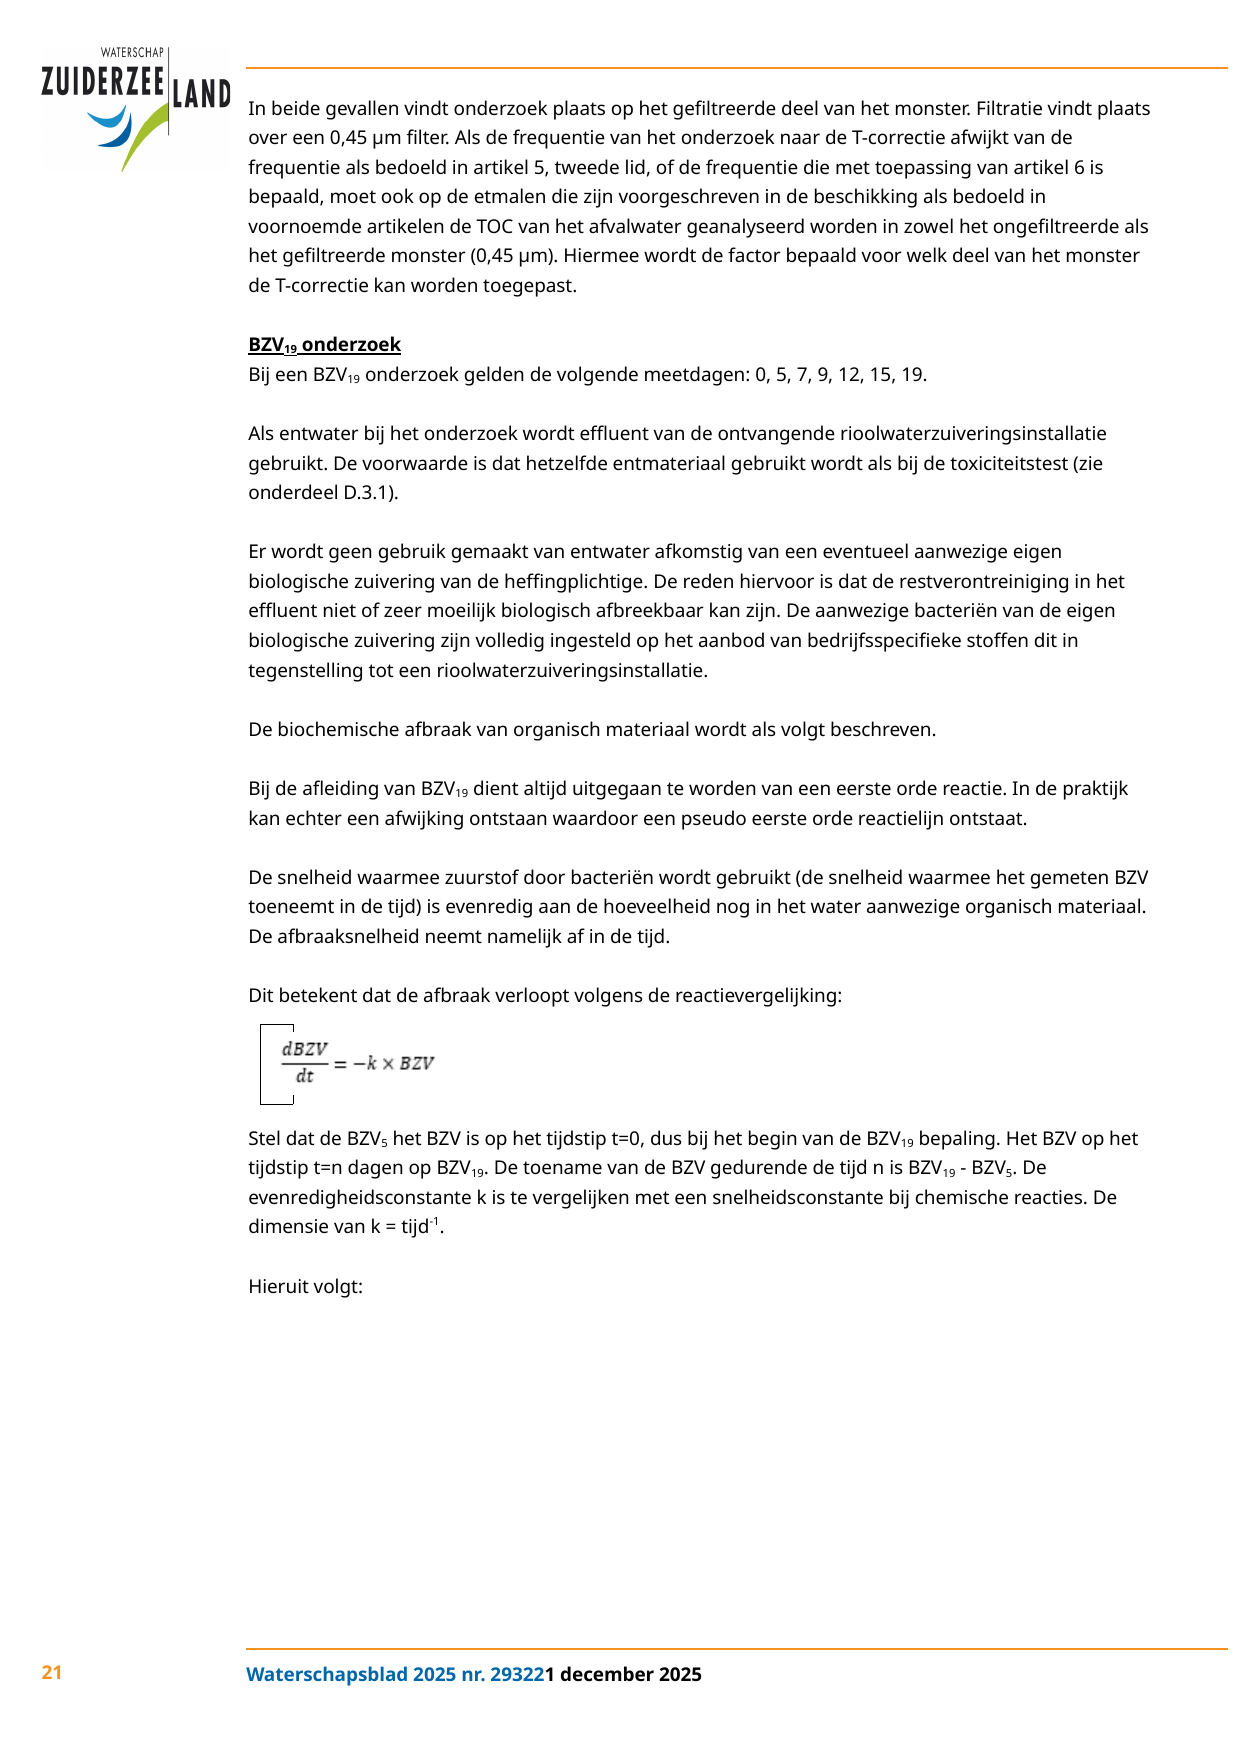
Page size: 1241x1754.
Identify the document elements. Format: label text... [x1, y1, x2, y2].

text BZV19 onderzoek [248, 331, 1152, 357]
text Hieruit volgt: [248, 1273, 1152, 1299]
text De snelheid waarmee zuurstof door bacteriën wordt gebruikt (de snelheid waarmee het gemeten BZV toeneemt in de tijd) is evenredig aan de hoeveelheid nog in het water aanwezige organisch materiaal. De afbraaksnelheid neemt namelijk af in de tijd. [248, 864, 1152, 949]
text In beide gevallen vindt onderzoek plaats op het gefiltreerde deel van het monster. Filtratie vindt plaats over een 0,45 µm filter. Als de frequentie van het onderzoek naar de T-correctie afwijkt van de frequentie als bedoeld in artikel 5, tweede lid, of de frequentie die met toepassing van artikel 6 is bepaald, moet ook op de etmalen die zijn voorgeschreven in de beschikking als bedoeld in voornoemde artikelen de TOC van het afvalwater geanalyseerd worden in zowel het ongefiltreerde als het gefiltreerde monster (0,45 µm). Hiermee wordt de factor bepaald voor welk deel van het monster de T-correctie kan worden toegepast. [248, 95, 1152, 298]
picture [41, 47, 231, 172]
text Dit betekent dat de afbraak verloopt volgens de reactievergelijking: [248, 982, 1152, 1008]
text Er wordt geen gebruik gemaakt van entwater afkomstig van een eventueel aanwezige eigen biologische zuivering van de heffingplichtige. De reden hiervoor is dat de restverontreiniging in het effluent niet of zeer moeilijk biologisch afbreekbaar kan zijn. De aanwezige bacteriën van de eigen biologische zuivering zijn volledig ingesteld op het aanbod van bedrijfsspecifieke stoffen dit in tegenstelling tot een rioolwaterzuiveringsinstallatie. [248, 538, 1152, 683]
text Stel dat de BZV5 het BZV is op het tijdstip t=0, dus bij het begin van de BZV19 bepaling. Het BZV op het tijdstip t=n dagen op BZV19. De toename van de BZV gedurende de tijd n is BZV19 - BZV5. De evenredigheidsconstante k is te vergelijken met een snelheidsconstante bij chemische reacties. De dimensie van k = tijd-1. [248, 1125, 1152, 1239]
text Bij de afleiding van BZV19 dient altijd uitgegaan te worden van een eerste orde reactie. In de praktijk kan echter een afwijking ontstaan waardoor een pseudo eerste orde reactielijn ontstaat. [248, 775, 1152, 831]
text Bij een BZV19 onderzoek gelden de volgende meetdagen: 0, 5, 7, 9, 12, 15, 19. [248, 361, 1152, 387]
text De biochemische afbraak van organisch materiaal wordt als volgt beschreven. [248, 716, 1152, 742]
picture [268, 1032, 446, 1095]
text Als entwater bij het onderzoek wordt effluent van de ontvangende rioolwaterzuiveringsinstallatie gebruikt. De voorwaarde is dat hetzelfde entmateriaal gebruikt wordt als bij de toxiciteitstest (zie onderdeel D.3.1). [248, 420, 1152, 505]
